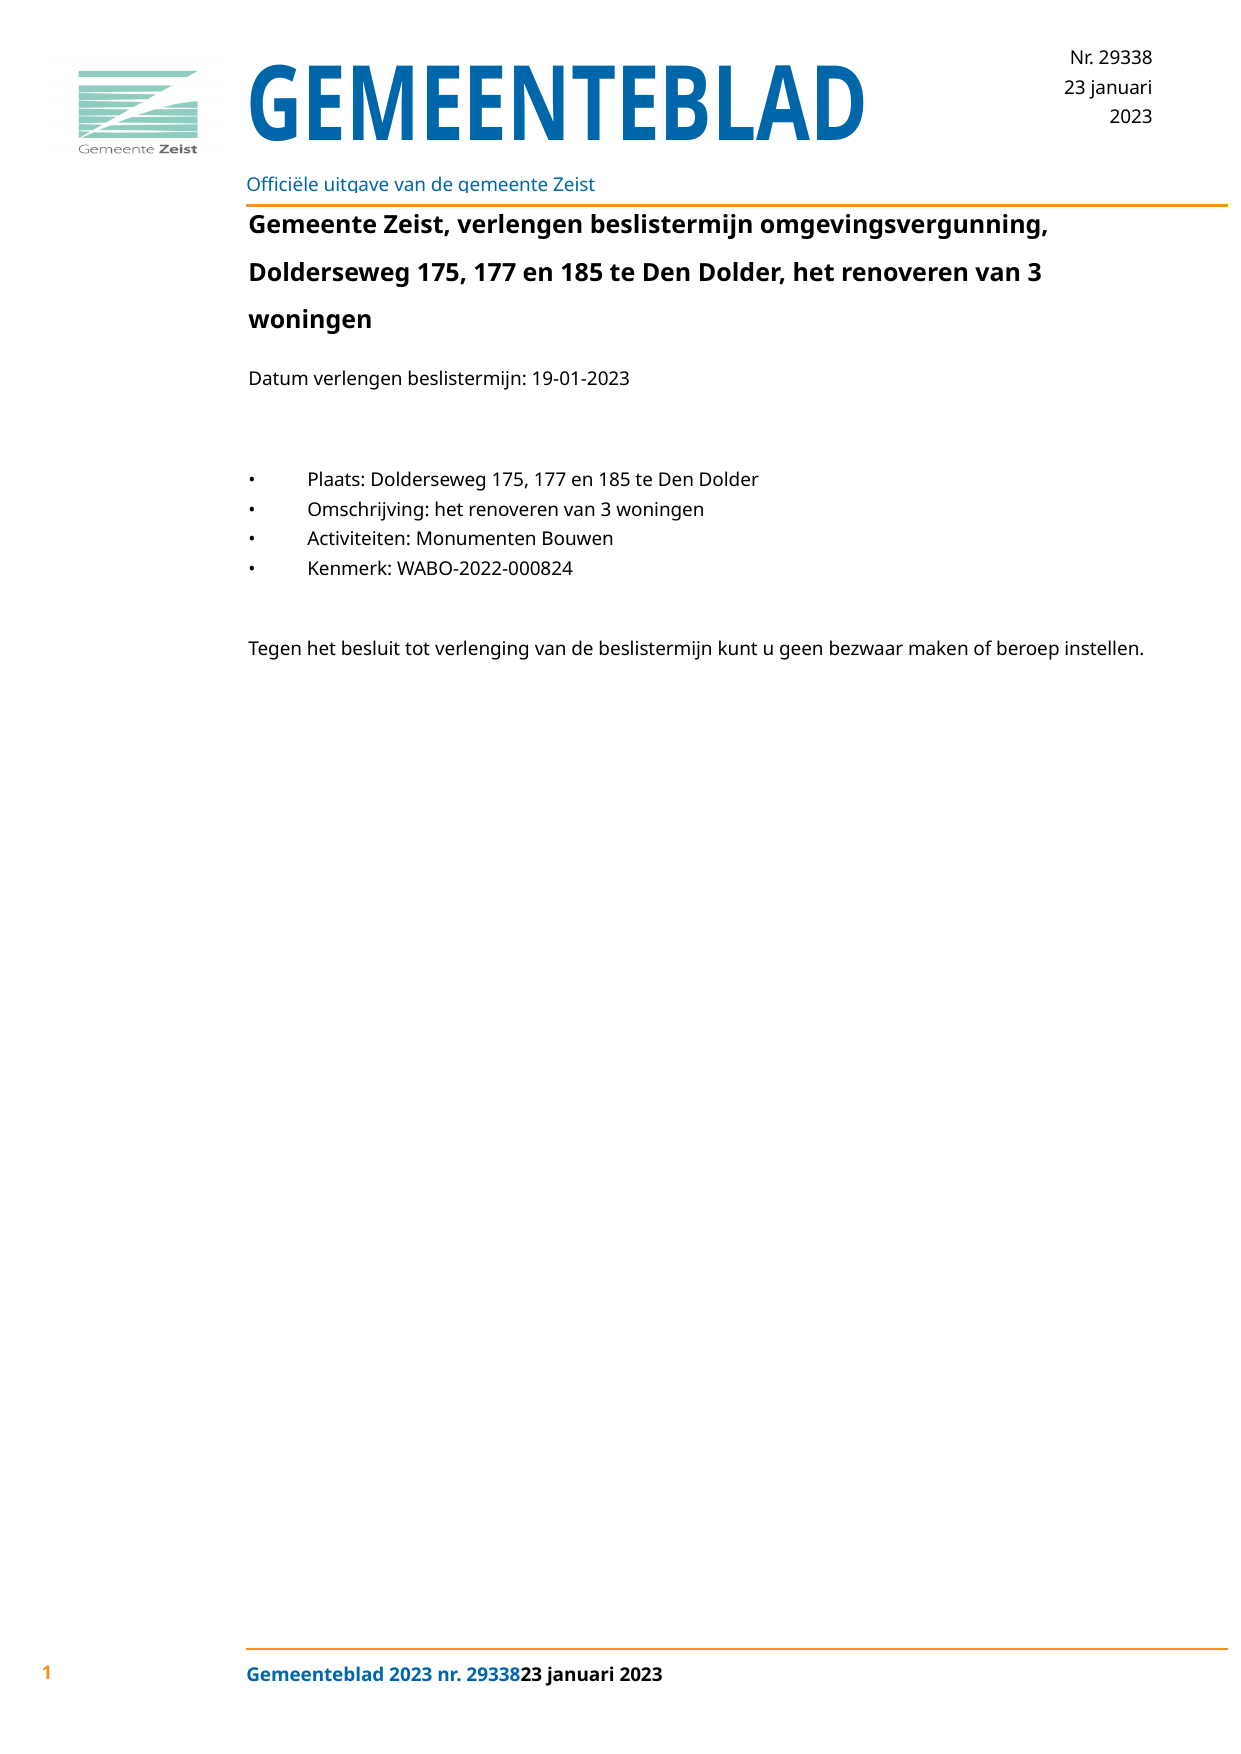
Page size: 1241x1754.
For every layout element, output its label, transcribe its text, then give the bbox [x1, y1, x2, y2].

list Activiteiten: Monumenten Bouwen [248, 526, 1152, 551]
picture [41, 47, 231, 172]
text Tegen het besluit tot verlenging van de beslistermijn kunt u geen bezwaar maken of beroep instellen. [248, 635, 1152, 661]
list Plaats: Dolderseweg 175, 177 en 185 te Den Dolder [248, 466, 1152, 492]
list Omschrijving: het renoveren van 3 woningen [248, 496, 1152, 522]
text Datum verlengen beslistermijn: 19-01-2023 [248, 366, 1152, 391]
list Kenmerk: WABO-2022-000824 [248, 555, 1152, 581]
text Gemeente Zeist, verlengen beslistermijn omgevingsvergunning, Dolderseweg 175, 177 en 185 te Den Dolder, het renoveren van 3 woningen [248, 207, 1152, 336]
